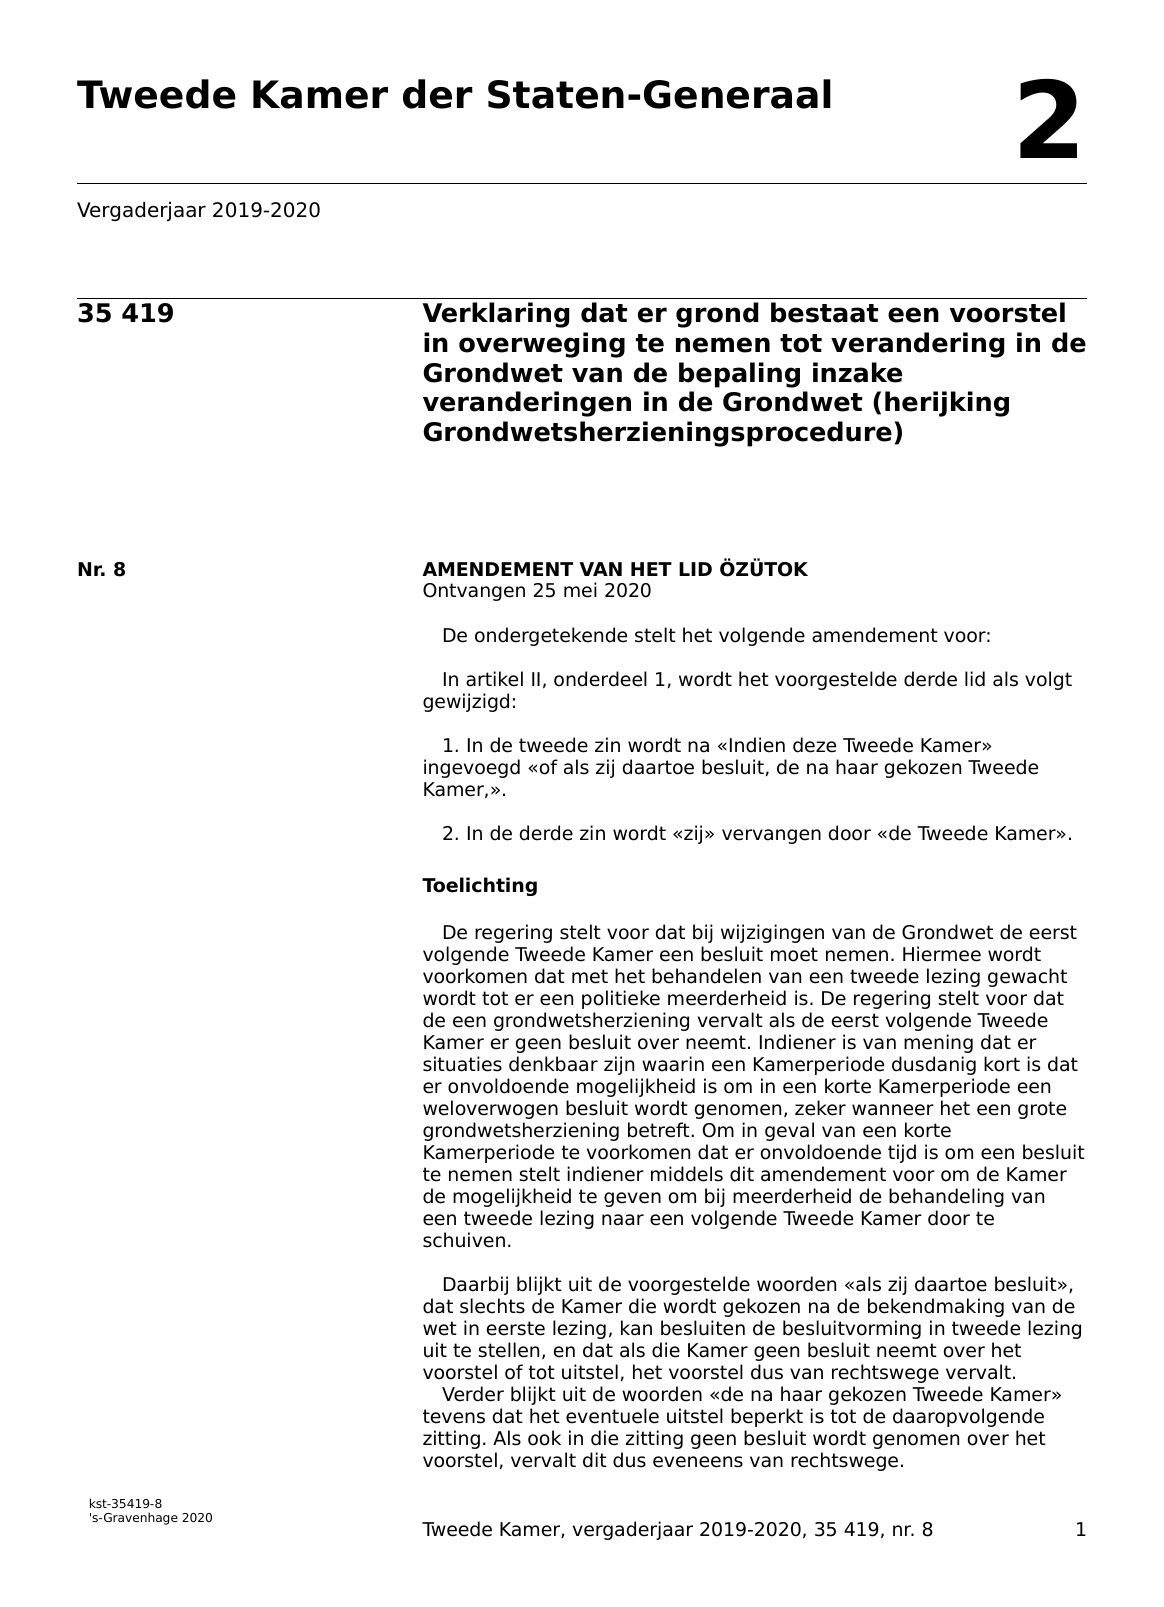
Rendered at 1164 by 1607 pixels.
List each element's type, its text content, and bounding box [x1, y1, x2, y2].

text 1. In de tweede zin wordt na «Indien deze Tweede Kamer» ingevoegd «of als zij daartoe besluit, de na haar gekozen Tweede Kamer,». [422, 735, 1087, 801]
text In artikel II, onderdeel 1, wordt het voorgestelde derde lid als volgt gewijzigd: [422, 669, 1087, 713]
text De regering stelt voor dat bij wijzigingen van de Grondwet de eerst volgende Tweede Kamer een besluit moet nemen. Hiermee wordt voorkomen dat met het behandelen van een tweede lezing gewacht wordt tot er een politieke meerderheid is. De regering stelt voor dat de een grondwetsherziening vervalt als de eerst volgende Tweede Kamer er geen besluit over neemt. Indiener is van mening dat er situaties denkbaar zijn waarin een Kamerperiode dusdanig kort is dat er onvoldoende mogelijkheid is om in een korte Kamerperiode een weloverwogen besluit wordt genomen, zeker wanneer het een grote grondwetsherziening betreft. Om in geval van een korte Kamerperiode te voorkomen dat er onvoldoende tijd is om een besluit te nemen stelt indiener middels dit amendement voor om de Kamer de mogelijkheid te geven om bij meerderheid de behandeling van een tweede lezing naar een volgende Tweede Kamer door te schuiven. [422, 922, 1087, 1252]
subtitle Nr. 8 AMENDEMENT VAN HET LID ÖZÜTOK [77, 558, 1087, 580]
text De ondergetekende stelt het volgende amendement voor: [422, 624, 1087, 647]
text 's-Gravenhage 2020 [88, 1511, 323, 1525]
text 2. In de derde zin wordt «zij» vervangen door «de Tweede Kamer». [422, 823, 1087, 845]
text Daarbij blijkt uit de voorgestelde woorden «als zij daartoe besluit», dat slechts de Kamer die wordt gekozen na de bekendmaking van de wet in eerste lezing, kan besluiten de besluitvorming in tweede lezing uit te stellen, en dat als die Kamer geen besluit neemt over het voorstel of tot uitstel, het voorstel dus van rechtswege vervalt. [422, 1274, 1087, 1384]
subtitle Toelichting [422, 875, 1087, 897]
table_cell Vergaderjaar 2019-2020 [77, 184, 1087, 298]
subtitle 35 419 Verklaring dat er grond bestaat een voorstel in overweging te nemen tot verandering in de Grondwet van de bepaling inzake veranderingen in de Grondwet (herijking Grondwetsherzieningsprocedure) [77, 299, 1087, 447]
table_header Tweede Kamer der Staten-Generaal [77, 59, 886, 183]
text kst-35419-8 [88, 1497, 323, 1511]
table_header 2 [886, 59, 1087, 183]
text Verder blijkt uit de woorden «de na haar gekozen Tweede Kamer» tevens dat het eventuele uitstel beperkt is tot de daaropvolgende zitting. Als ook in die zitting geen besluit wordt genomen over het voorstel, vervalt dit dus eveneens van rechtswege. [422, 1384, 1087, 1472]
text Ontvangen 25 mei 2020 [422, 580, 1087, 602]
